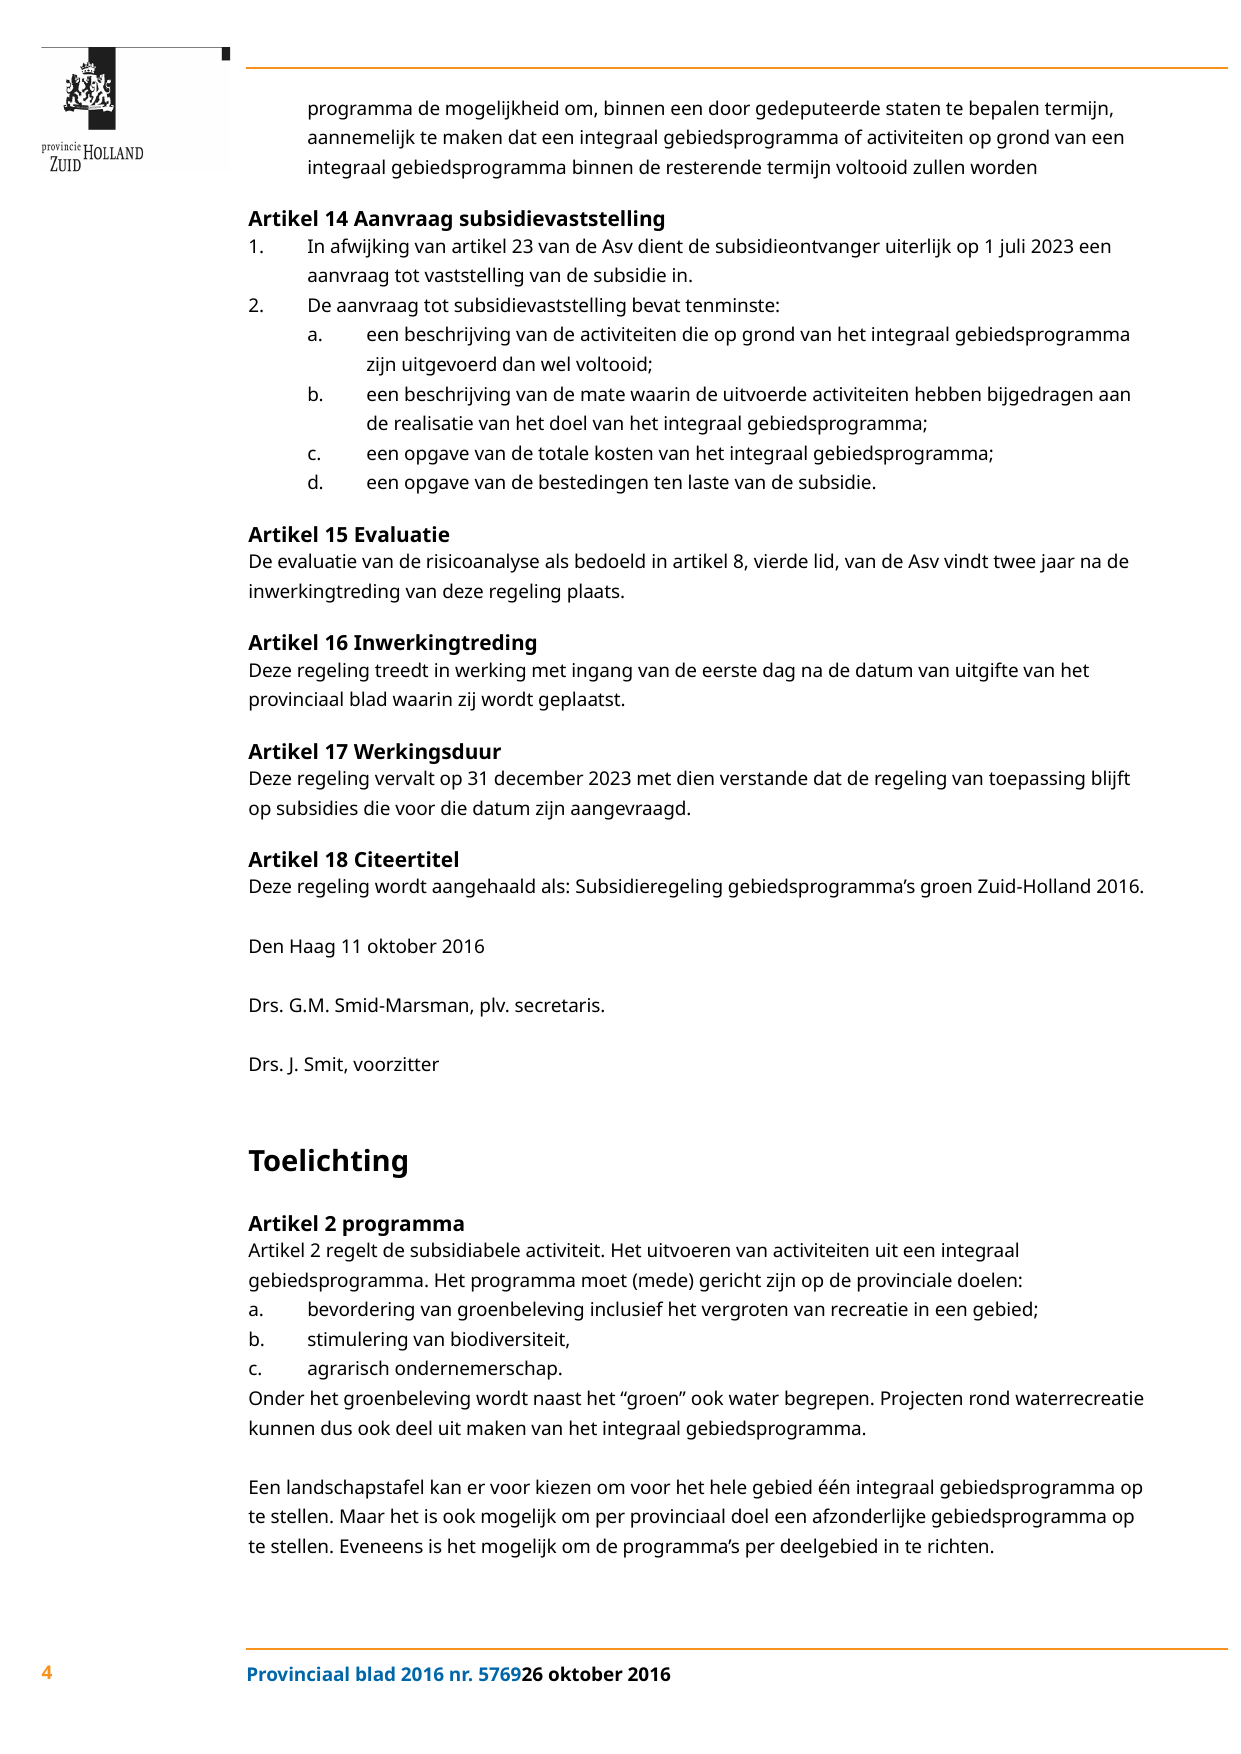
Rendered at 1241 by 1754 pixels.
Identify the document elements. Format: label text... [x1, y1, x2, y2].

text Artikel 2 programma [248, 1209, 1152, 1237]
list De aanvraag tot subsidievaststelling bevat tenminste: [248, 292, 1152, 318]
text Deze regeling treedt in werking met ingang van de eerste dag na de datum van uitgifte van het provinciaal blad waarin zij wordt geplaatst. [248, 657, 1152, 712]
text Drs. G.M. Smid-Marsman, plv. secretaris. [248, 992, 1152, 1018]
text Artikel 2 regelt de subsidiabele activiteit. Het uitvoeren van activiteiten uit een integraal gebiedsprogramma. Het programma moet (mede) gericht zijn op de provinciale doelen: [248, 1237, 1152, 1292]
picture [41, 47, 231, 172]
list een beschrijving van de activiteiten die op grond van het integraal gebiedsprogramma zijn uitgevoerd dan wel voltooid; [307, 322, 1152, 377]
text Artikel 17 Werkingsduur [248, 737, 1152, 765]
list stimulering van biodiversiteit, [248, 1326, 1152, 1352]
list bevordering van groenbeleving inclusief het vergroten van recreatie in een gebied; [248, 1296, 1152, 1322]
list een beschrijving van de mate waarin de uitvoerde activiteiten hebben bijgedragen aan de realisatie van het doel van het integraal gebiedsprogramma; [307, 381, 1152, 436]
text Toelichting [248, 1140, 1152, 1179]
list agrarisch ondernemerschap. [248, 1356, 1152, 1381]
text Deze regeling vervalt op 31 december 2023 met dien verstande dat de regeling van toepassing blijft op subsidies die voor die datum zijn aangevraagd. [248, 765, 1152, 821]
list een opgave van de totale kosten van het integraal gebiedsprogramma; [307, 440, 1152, 466]
text Drs. J. Smit, voorzitter [248, 1051, 1152, 1077]
text Artikel 18 Citeertitel [248, 845, 1152, 874]
text Artikel 14 Aanvraag subsidievaststelling [248, 204, 1152, 233]
text Den Haag 11 oktober 2016 [248, 933, 1152, 958]
text Deze regeling wordt aangehaald als: Subsidieregeling gebiedsprogramma’s groen Zuid-Holland 2016. [248, 874, 1152, 899]
text Artikel 16 Inwerkingtreding [248, 628, 1152, 657]
text Een landschapstafel kan er voor kiezen om voor het hele gebied één integraal gebiedsprogramma op te stellen. Maar het is ook mogelijk om per provinciaal doel een afzonderlijke gebiedsprogramma op te stellen. Eveneens is het mogelijk om de programma’s per deelgebied in te richten. [248, 1474, 1152, 1559]
text Artikel 15 Evaluatie [248, 520, 1152, 548]
text De evaluatie van de risicoanalyse als bedoeld in artikel 8, vierde lid, van de Asv vindt twee jaar na de inwerkingtreding van deze regeling plaats. [248, 548, 1152, 604]
list In afwijking van artikel 23 van de Asv dient de subsidieontvanger uiterlijk op 1 juli 2023 een aanvraag tot vaststelling van de subsidie in. [248, 233, 1152, 288]
list programma de mogelijkheid om, binnen een door gedeputeerde staten te bepalen termijn, aannemelijk te maken dat een integraal gebiedsprogramma of activiteiten op grond van een integraal gebiedsprogramma binnen de resterende termijn voltooid zullen worden [248, 95, 1152, 180]
list een opgave van de bestedingen ten laste van de subsidie. [307, 469, 1152, 495]
text Onder het groenbeleving wordt naast het “groen” ook water begrepen. Projecten rond waterrecreatie kunnen dus ook deel uit maken van het integraal gebiedsprogramma. [248, 1385, 1152, 1440]
